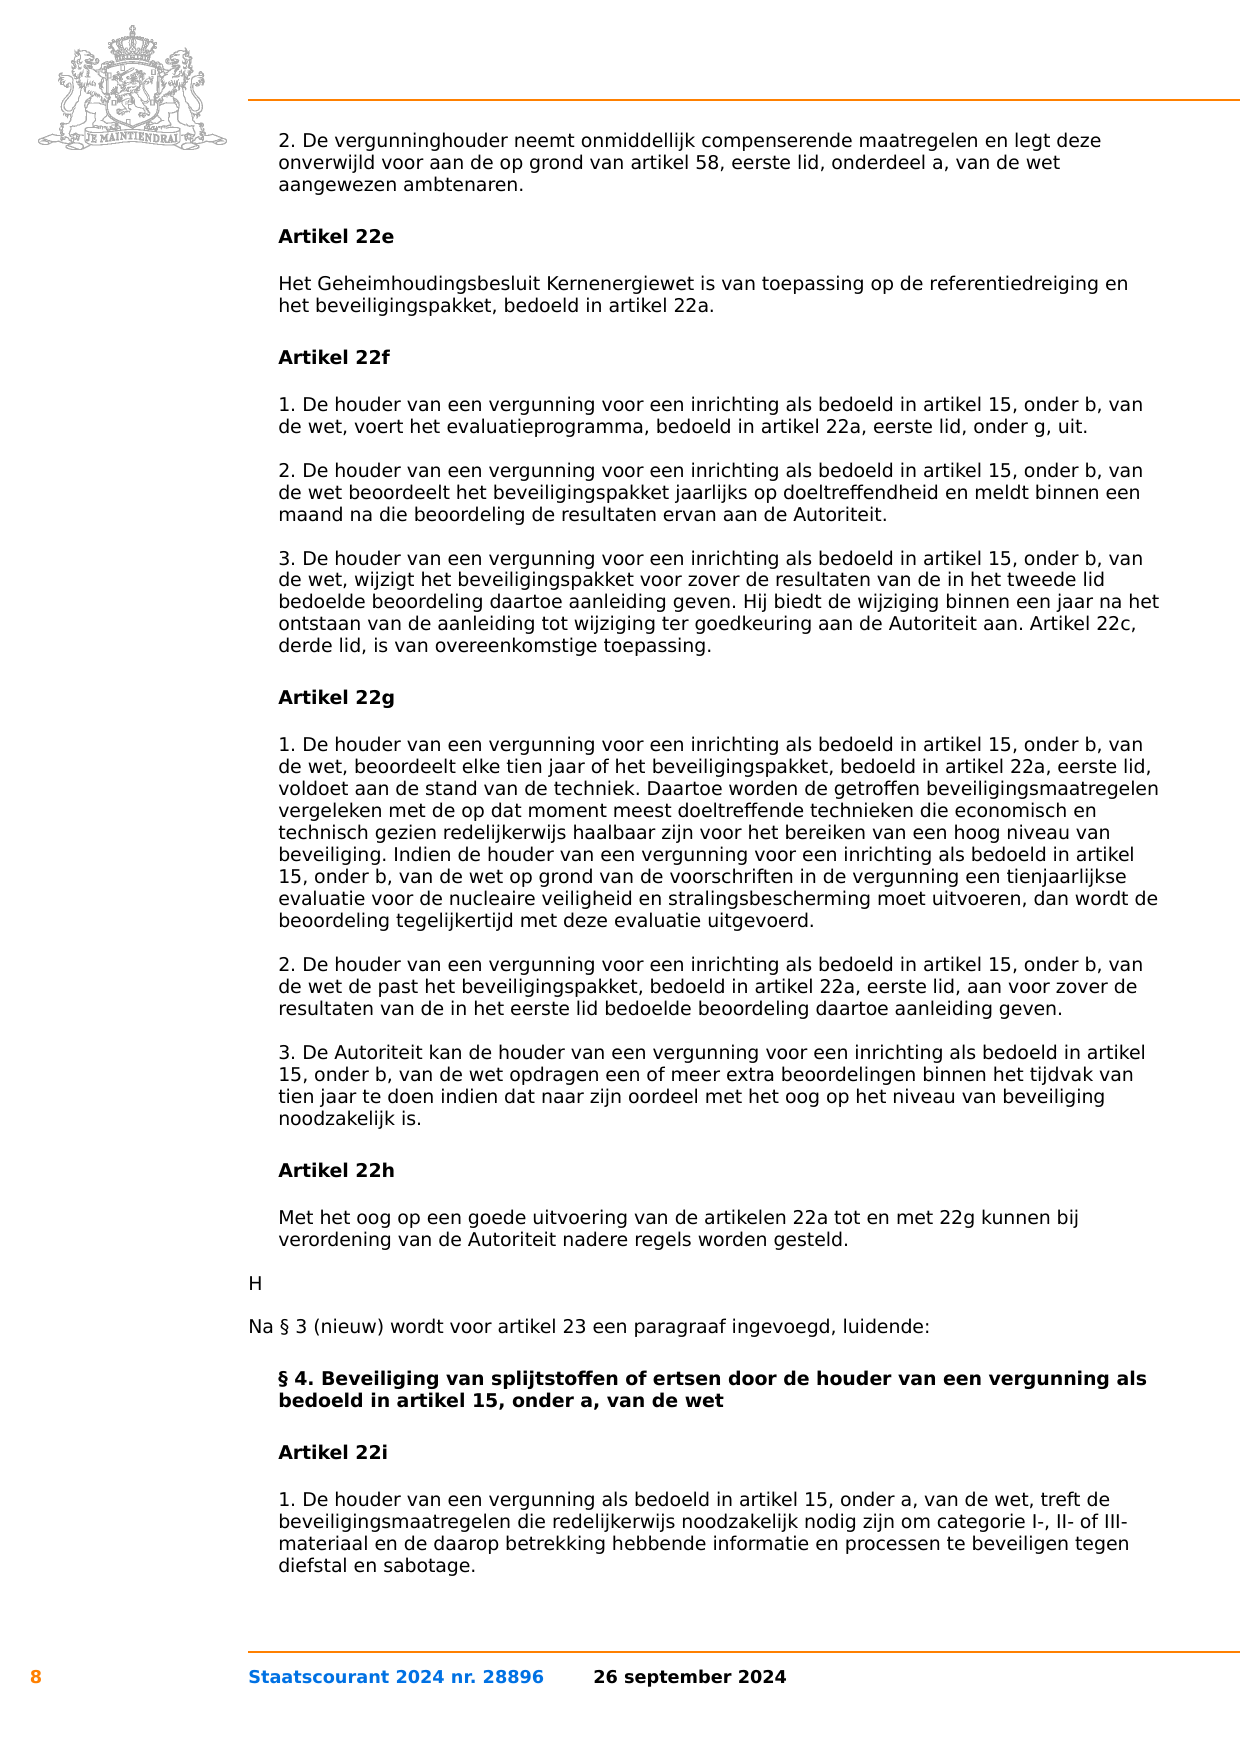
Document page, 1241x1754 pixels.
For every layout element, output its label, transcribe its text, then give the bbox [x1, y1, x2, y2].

subtitle Artikel 22e [278, 226, 1163, 248]
text 1. De houder van een vergunning als bedoeld in artikel 15, onder a, van de wet, treft de beveiligingsmaatregelen die redelijkerwijs noodzakelijk nodig zijn om categorie I-, II- of III-materiaal en de daarop betrekking hebbende informatie en processen te beveiligen tegen diefstal en sabotage. [278, 1489, 1163, 1577]
subtitle Artikel 22f [278, 347, 1163, 369]
subtitle Artikel 22i [278, 1442, 1163, 1464]
text 3. De Autoriteit kan de houder van een vergunning voor een inrichting als bedoeld in artikel 15, onder b, van de wet opdragen een of meer extra beoordelingen binnen het tijdvak van tien jaar te doen indien dat naar zijn oordeel met het oog op het niveau van beveiliging noodzakelijk is. [278, 1042, 1163, 1130]
text 3. De houder van een vergunning voor een inrichting als bedoeld in artikel 15, onder b, van de wet, wijzigt het beveiligingspakket voor zover de resultaten van de in het tweede lid bedoelde beoordeling daartoe aanleiding geven. Hij biedt de wijziging binnen een jaar na het ontstaan van de aanleiding tot wijziging ter goedkeuring aan de Autoriteit aan. Artikel 22c, derde lid, is van overeenkomstige toepassing. [278, 547, 1163, 657]
subtitle Artikel 22h [278, 1160, 1163, 1182]
text Na § 3 (nieuw) wordt voor artikel 23 een paragraaf ingevoegd, luidende: [248, 1316, 1163, 1338]
text 2. De houder van een vergunning voor een inrichting als bedoeld in artikel 15, onder b, van de wet de past het beveiligingspakket, bedoeld in artikel 22a, eerste lid, aan voor zover de resultaten van de in het eerste lid bedoelde beoordeling daartoe aanleiding geven. [278, 954, 1163, 1020]
text 2. De vergunninghouder neemt onmiddellijk compenserende maatregelen en legt deze onverwijld voor aan de op grond van artikel 58, eerste lid, onderdeel a, van de wet aangewezen ambtenaren. [278, 130, 1163, 196]
picture [38, 25, 227, 150]
text H [248, 1272, 1163, 1294]
subtitle Artikel 22g [278, 687, 1163, 709]
text 1. De houder van een vergunning voor een inrichting als bedoeld in artikel 15, onder b, van de wet, beoordeelt elke tien jaar of het beveiligingspakket, bedoeld in artikel 22a, eerste lid, voldoet aan de stand van de techniek. Daartoe worden de getroffen beveiligingsmaatregelen vergeleken met de op dat moment meest doeltreffende technieken die economisch en technisch gezien redelijkerwijs haalbaar zijn voor het bereiken van een hoog niveau van beveiliging. Indien de houder van een vergunning voor een inrichting als bedoeld in artikel 15, onder b, van de wet op grond van de voorschriften in de vergunning een tienjaarlijkse evaluatie voor de nucleaire veiligheid en stralingsbescherming moet uitvoeren, dan wordt de beoordeling tegelijkertijd met deze evaluatie uitgevoerd. [278, 734, 1163, 932]
text Het Geheimhoudingsbesluit Kernenergiewet is van toepassing op de referentiedreiging en het beveiligingspakket, bedoeld in artikel 22a. [278, 273, 1163, 317]
subtitle § 4. Beveiliging van splijtstoffen of ertsen door de houder van een vergunning als bedoeld in artikel 15, onder a, van de wet [278, 1368, 1163, 1412]
text 2. De houder van een vergunning voor een inrichting als bedoeld in artikel 15, onder b, van de wet beoordeelt het beveiligingspakket jaarlijks op doeltreffendheid en meldt binnen een maand na die beoordeling de resultaten ervan aan de Autoriteit. [278, 459, 1163, 526]
text Met het oog op een goede uitvoering van de artikelen 22a tot en met 22g kunnen bij verordening van de Autoriteit nadere regels worden gesteld. [278, 1207, 1163, 1251]
text 1. De houder van een vergunning voor een inrichting als bedoeld in artikel 15, onder b, van de wet, voert het evaluatieprogramma, bedoeld in artikel 22a, eerste lid, onder g, uit. [278, 394, 1163, 438]
